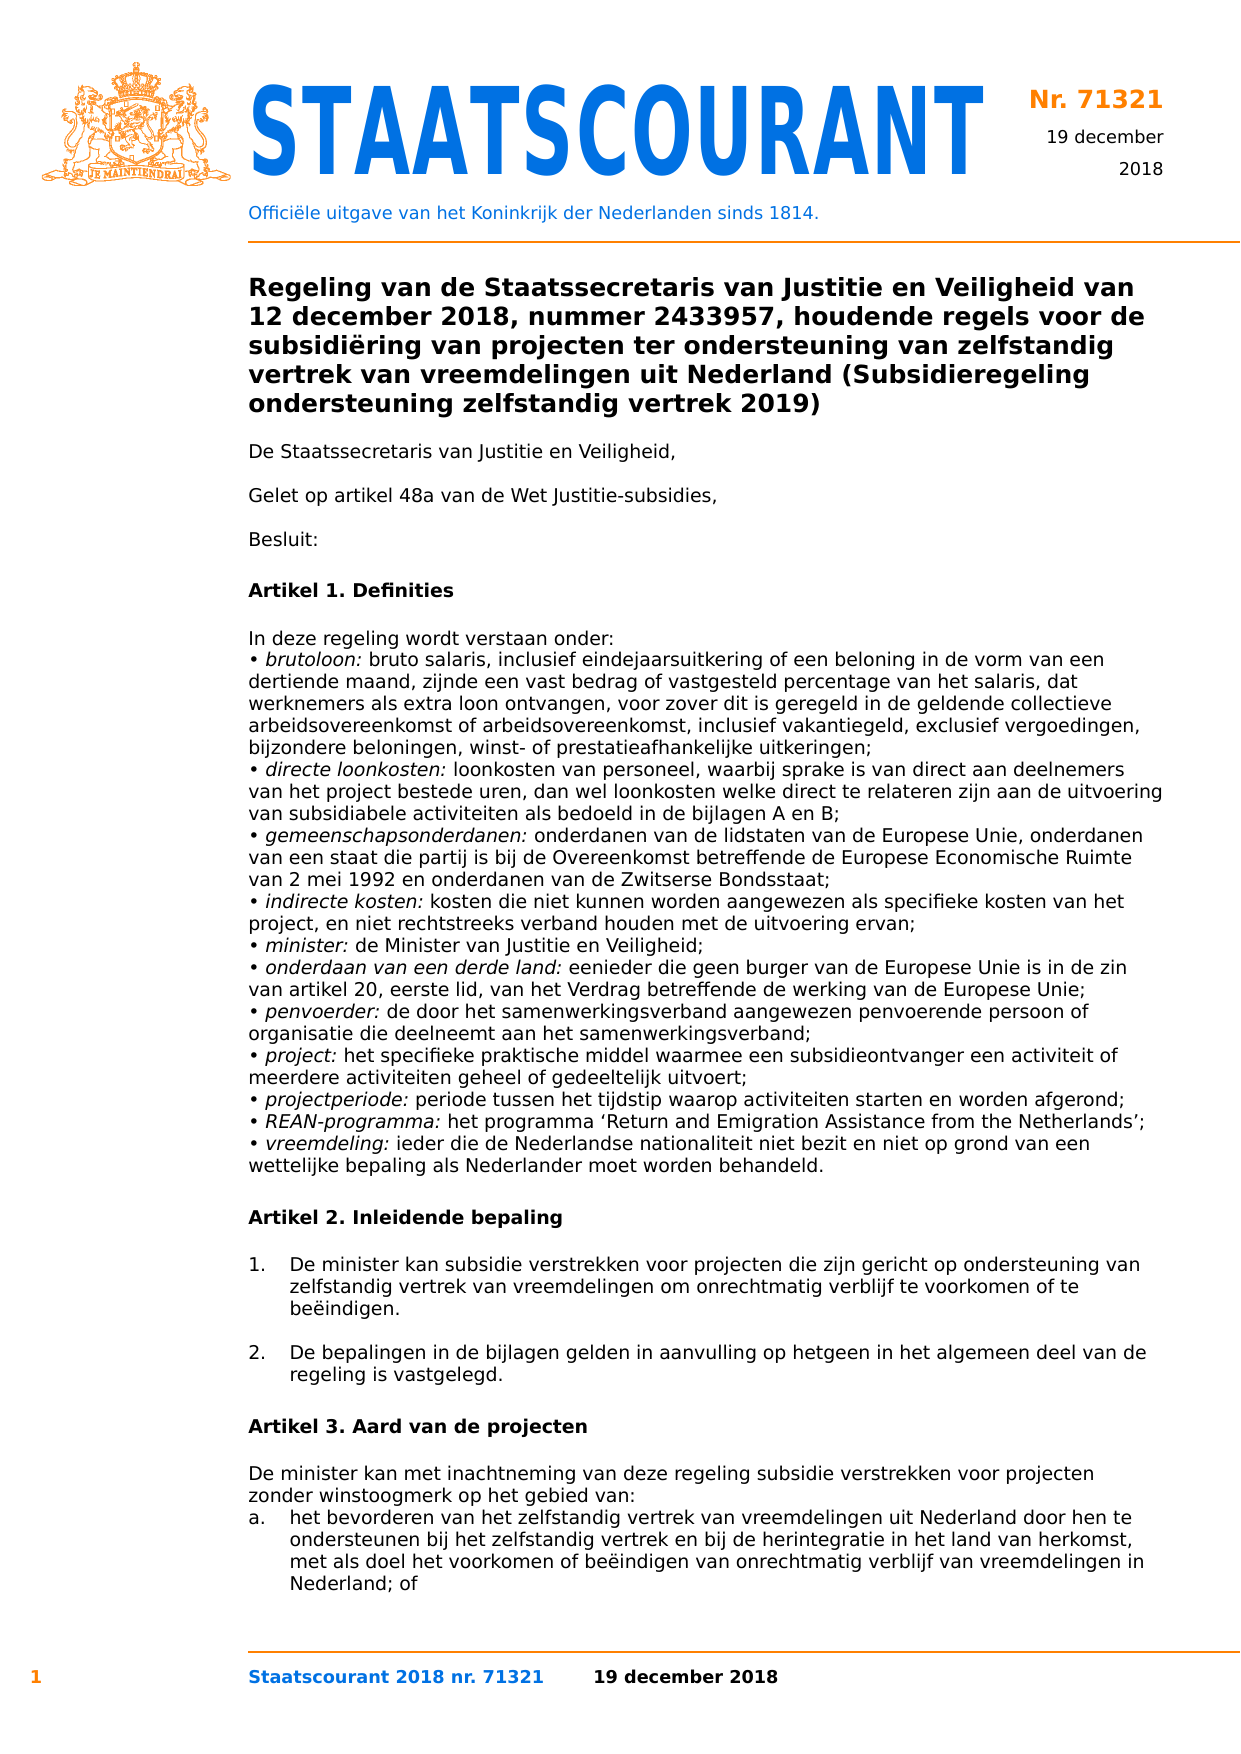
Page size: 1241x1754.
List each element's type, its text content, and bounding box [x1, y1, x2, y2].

text • onderdaan van een derde land: eenieder die geen burger van de Europese Unie is in de zin van artikel 20, eerste lid, van het Verdrag betreffende de werking van de Europese Unie; [248, 957, 1163, 1001]
text • penvoerder: de door het samenwerkingsverband aangewezen penvoerende persoon of organisatie die deelneemt aan het samenwerkingsverband; [248, 1001, 1163, 1045]
picture [41, 62, 231, 186]
text • vreemdeling: ieder die de Nederlandse nationaliteit niet bezit en niet op grond van een wettelijke bepaling als Nederlander moet worden behandeld. [248, 1133, 1163, 1177]
text • REAN-programma: het programma ‘Return and Emigration Assistance from the Netherlands’; [248, 1111, 1163, 1133]
text In deze regeling wordt verstaan onder: [248, 627, 1163, 649]
text a. het bevorderen van het zelfstandig vertrek van vreemdelingen uit Nederland door hen te ondersteunen bij het zelfstandig vertrek en bij de herintegratie in het land van herkomst, met als doel het voorkomen of beëindigen van onrechtmatig verblijf van vreemdelingen in Nederland; of [248, 1507, 1163, 1594]
text • indirecte kosten: kosten die niet kunnen worden aangewezen als specifieke kosten van het project, en niet rechtstreeks verband houden met de uitvoering ervan; [248, 891, 1163, 935]
subtitle Artikel 3. Aard van de projecten [248, 1416, 1163, 1438]
subtitle Artikel 1. Definities [248, 580, 1163, 602]
table_cell 19 december [998, 121, 1240, 153]
text De Staatssecretaris van Justitie en Veiligheid, [248, 441, 1163, 463]
text 2. De bepalingen in de bijlagen gelden in aanvulling op hetgeen in het algemeen deel van de regeling is vastgelegd. [248, 1342, 1163, 1386]
text • directe loonkosten: loonkosten van personeel, waarbij sprake is van direct aan deelnemers van het project bestede uren, dan wel loonkosten welke direct te relateren zijn aan de uitvoering van subsidiabele activiteiten als bedoeld in de bijlagen A en B; [248, 759, 1163, 825]
subtitle Regeling van de Staatssecretaris van Justitie en Veiligheid van 12 december 2018, nummer 2433957, houdende regels voor de subsidiëring van projecten ter ondersteuning van zelfstandig vertrek van vreemdelingen uit Nederland (Subsidieregeling ondersteuning zelfstandig vertrek 2019) [248, 273, 1163, 419]
table_header STAATSCOURANT [248, 62, 998, 203]
text Besluit: [248, 528, 1163, 550]
text • brutoloon: bruto salaris, inclusief eindejaarsuitkering of een beloning in de vorm van een dertiende maand, zijnde een vast bedrag of vastgesteld percentage van het salaris, dat werknemers als extra loon ontvangen, voor zover dit is geregeld in de geldende collectieve arbeidsovereenkomst of arbeidsovereenkomst, inclusief vakantiegeld, exclusief vergoedingen, bijzondere beloningen, winst- of prestatieafhankelijke uitkeringen; [248, 649, 1163, 759]
table_cell Officiële uitgave van het Koninkrijk der Nederlanden sinds 1814. [248, 203, 1240, 241]
text • project: het specifieke praktische middel waarmee een subsidieontvanger een activiteit of meerdere activiteiten geheel of gedeeltelijk uitvoert; [248, 1045, 1163, 1089]
text • projectperiode: periode tussen het tijdstip waarop activiteiten starten en worden afgerond; [248, 1089, 1163, 1111]
text Gelet op artikel 48a van de Wet Justitie-subsidies, [248, 484, 1163, 507]
table_header Nr. 71321 [998, 62, 1240, 121]
table_header [25, 62, 248, 241]
text 1. De minister kan subsidie verstrekken voor projecten die zijn gericht op ondersteuning van zelfstandig vertrek van vreemdelingen om onrechtmatig verblijf te voorkomen of te beëindigen. [248, 1254, 1163, 1320]
subtitle Artikel 2. Inleidende bepaling [248, 1207, 1163, 1229]
text • gemeenschapsonderdanen: onderdanen van de lidstaten van de Europese Unie, onderdanen van een staat die partij is bij de Overeenkomst betreffende de Europese Economische Ruimte van 2 mei 1992 en onderdanen van de Zwitserse Bondsstaat; [248, 825, 1163, 891]
text De minister kan met inachtneming van deze regeling subsidie verstrekken voor projecten zonder winstoogmerk op het gebied van: [248, 1463, 1163, 1507]
table_cell 2018 [998, 153, 1240, 203]
text • minister: de Minister van Justitie en Veiligheid; [248, 935, 1163, 957]
